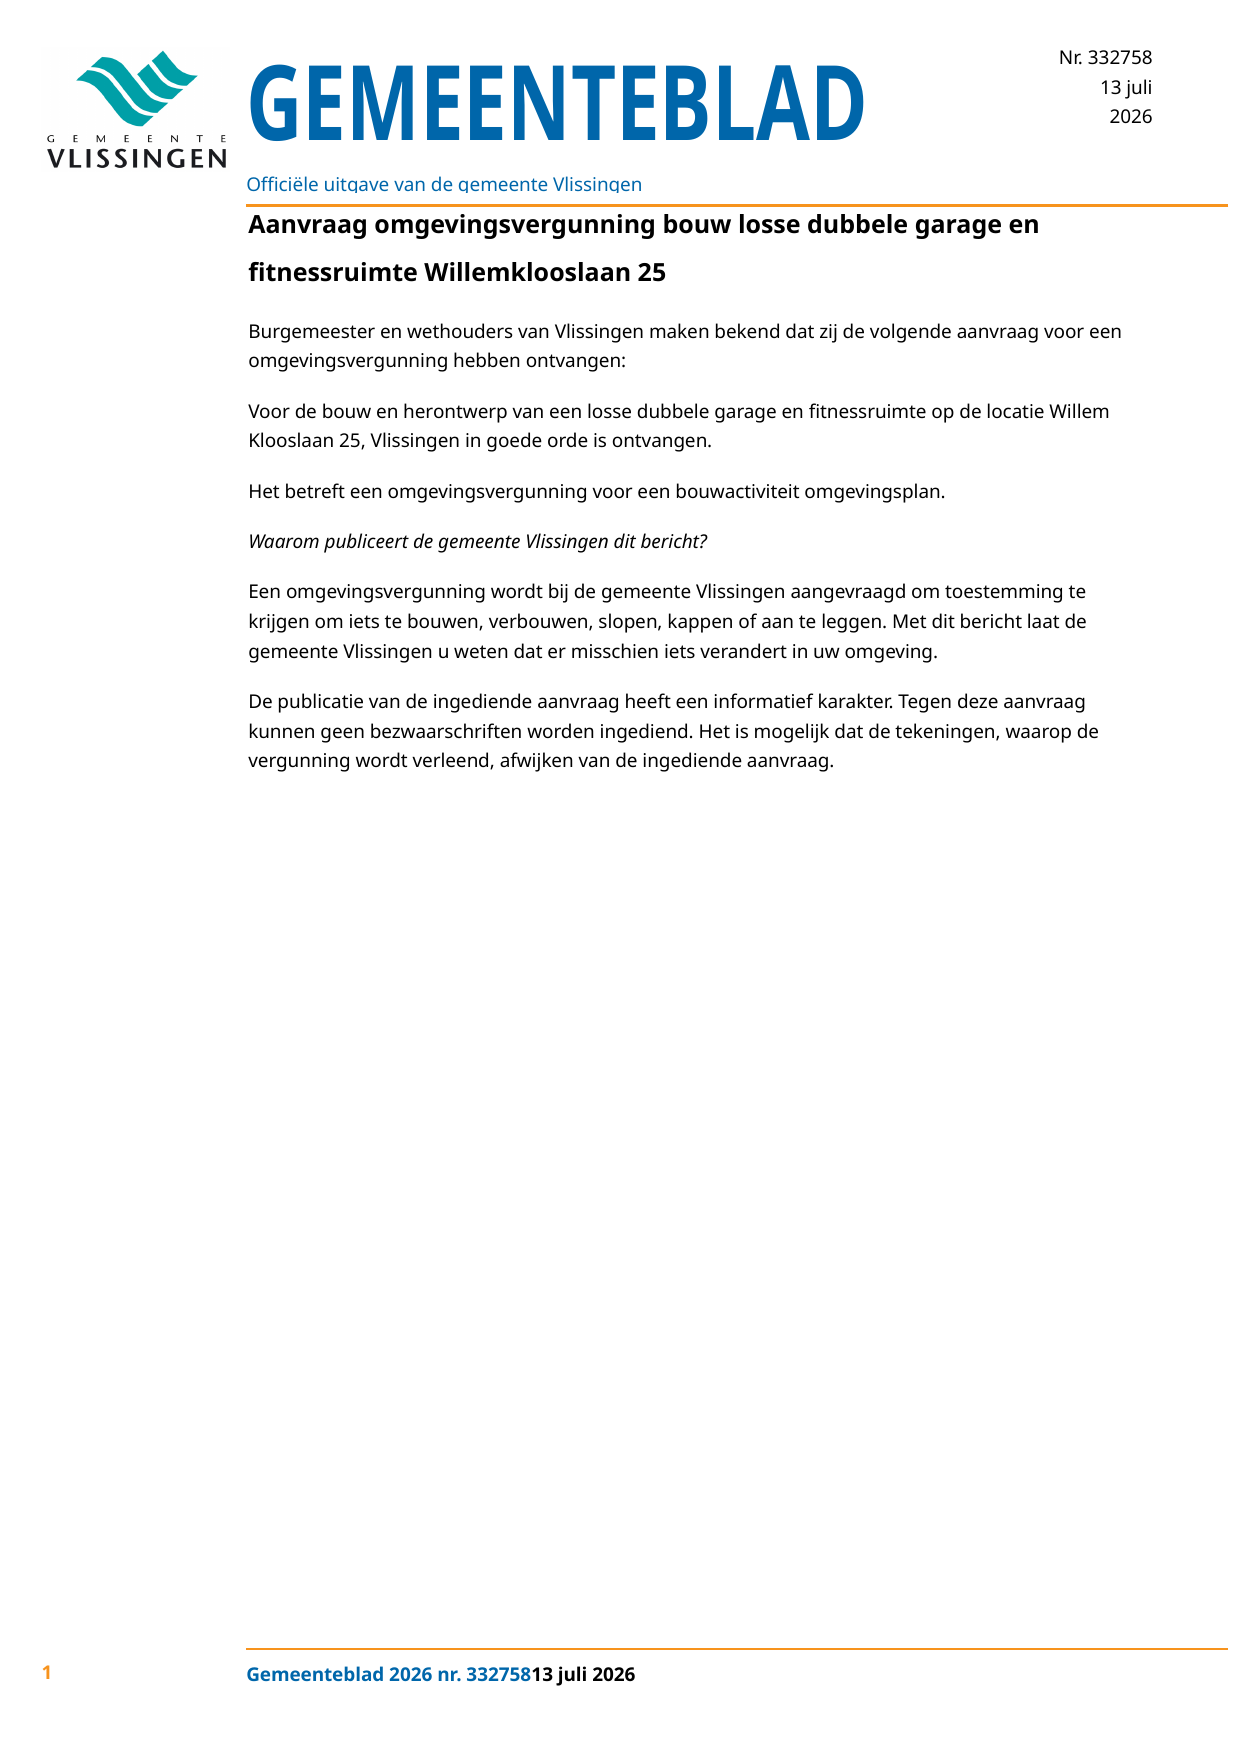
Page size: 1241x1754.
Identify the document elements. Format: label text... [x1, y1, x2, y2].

picture [41, 47, 231, 172]
text Een omgevingsvergunning wordt bij de gemeente Vlissingen aangevraagd om toestemming te krijgen om iets te bouwen, verbouwen, slopen, kappen of aan te leggen. Met dit bericht laat de gemeente Vlissingen u weten dat er misschien iets verandert in uw omgeving. [248, 579, 1152, 664]
text De publicatie van de ingediende aanvraag heeft een informatief karakter. Tegen deze aanvraag kunnen geen bezwaarschriften worden ingediend. Het is mogelijk dat de tekeningen, waarop de vergunning wordt verleend, afwijken van de ingediende aanvraag. [248, 688, 1152, 773]
text Burgemeester en wethouders van Vlissingen maken bekend dat zij de volgende aanvraag voor een omgevingsvergunning hebben ontvangen: [248, 318, 1152, 373]
text Voor de bouw en herontwerp van een losse dubbele garage en fitnessruimte op de locatie Willem Klooslaan 25, Vlissingen in goede orde is ontvangen. [248, 398, 1152, 453]
text Aanvraag omgevingsvergunning bouw losse dubbele garage en fitnessruimte Willemklooslaan 25 [248, 207, 1152, 288]
text Waarom publiceert de gemeente Vlissingen dit bericht? [248, 528, 1152, 554]
text Het betreft een omgevingsvergunning voor een bouwactiviteit omgevingsplan. [248, 478, 1152, 504]
